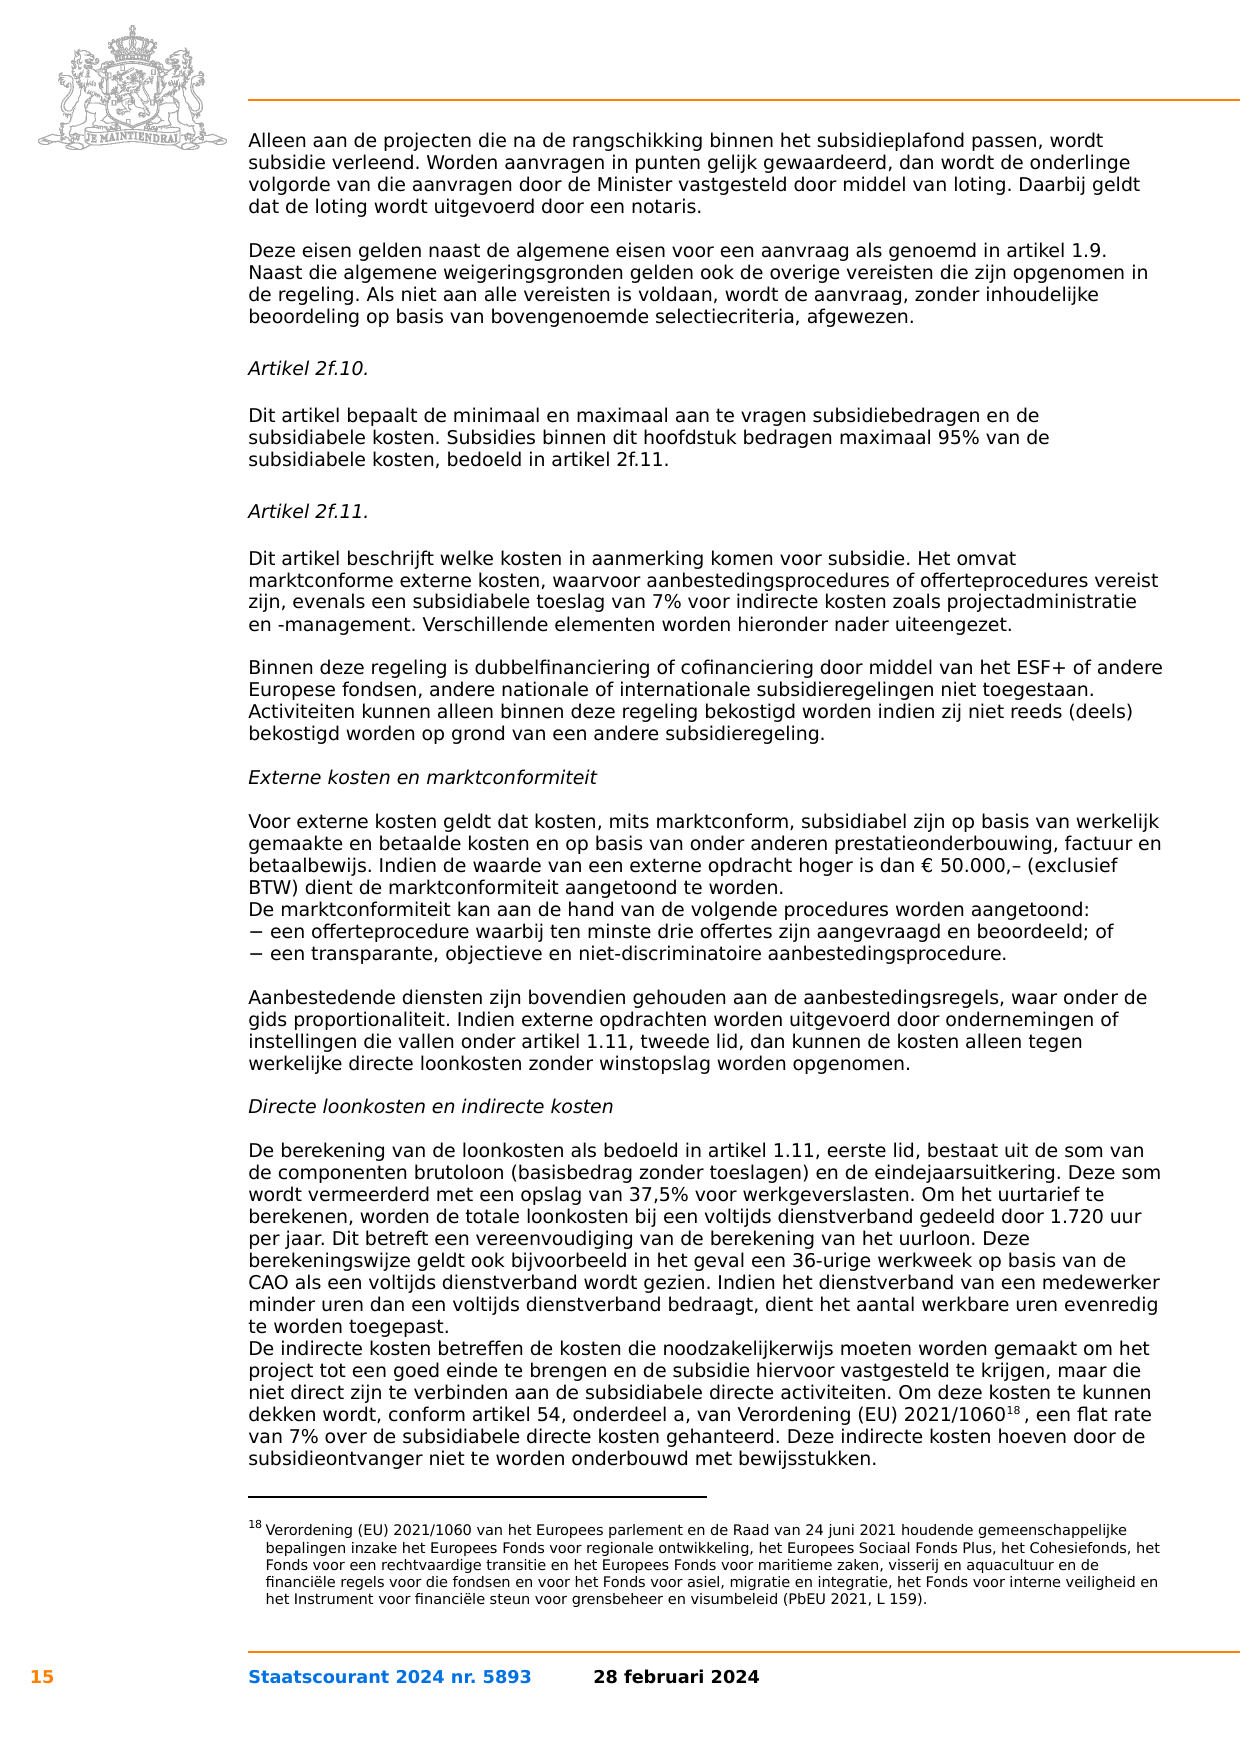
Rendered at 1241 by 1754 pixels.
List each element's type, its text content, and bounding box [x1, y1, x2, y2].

text Deze eisen gelden naast de algemene eisen voor een aanvraag als genoemd in artikel 1.9. Naast die algemene weigeringsgronden gelden ook de overige vereisten die zijn opgenomen in de regeling. Als niet aan alle vereisten is voldaan, wordt de aanvraag, zonder inhoudelijke beoordeling op basis van bovengenoemde selectiecriteria, afgewezen. [248, 240, 1163, 328]
text Aanbestedende diensten zijn bovendien gehouden aan de aanbestedingsregels, waar onder de gids proportionaliteit. Indien externe opdrachten worden uitgevoerd door ondernemingen of instellingen die vallen onder artikel 1.11, tweede lid, dan kunnen de kosten alleen tegen werkelijke directe loonkosten zonder winstopslag worden opgenomen. [248, 987, 1163, 1074]
text − een offerteprocedure waarbij ten minste drie offertes zijn aangevraagd en beoordeeld; of [248, 921, 1163, 943]
text Verordening (EU) 2021/1060 van het Europees parlement en de Raad van 24 juni 2021 houdende gemeenschappelijke bepalingen inzake het Europees Fonds voor regionale ontwikkeling, het Europees Sociaal Fonds Plus, het Cohesiefonds, het Fonds voor een rechtvaardige transitie en het Europees Fonds voor maritieme zaken, visserij en aquacultuur en de financiële regels voor die fondsen en voor het Fonds voor asiel, migratie en integratie, het Fonds voor interne veiligheid en het Instrument voor financiële steun voor grensbeheer en visumbeleid (PbEU 2021, L 159). [248, 1518, 1163, 1608]
text Binnen deze regeling is dubbelfinanciering of cofinanciering door middel van het ESF+ of andere Europese fondsen, andere nationale of internationale subsidieregelingen niet toegestaan. Activiteiten kunnen alleen binnen deze regeling bekostigd worden indien zij niet reeds (deels) bekostigd worden op grond van een andere subsidieregeling. [248, 657, 1163, 745]
text De berekening van de loonkosten als bedoeld in artikel 1.11, eerste lid, bestaat uit de som van de componenten brutoloon (basisbedrag zonder toeslagen) en de eindejaarsuitkering. Deze som wordt vermeerderd met een opslag van 37,5% voor werkgeverslasten. Om het uurtarief te berekenen, worden de totale loonkosten bij een voltijds dienstverband gedeeld door 1.720 uur per jaar. Dit betreft een vereenvoudiging van de berekening van het uurloon. Deze berekeningswijze geldt ook bijvoorbeeld in het geval een 36-urige werkweek op basis van de CAO als een voltijds dienstverband wordt gezien. Indien het dienstverband van een medewerker minder uren dan een voltijds dienstverband bedraagt, dient het aantal werkbare uren evenredig te worden toegepast. [248, 1140, 1163, 1338]
text − een transparante, objectieve en niet-discriminatoire aanbestedingsprocedure. [248, 943, 1163, 965]
text De marktconformiteit kan aan de hand van de volgende procedures worden aangetoond: [248, 899, 1163, 921]
text De indirecte kosten betreffen de kosten die noodzakelijkerwijs moeten worden gemaakt om het project tot een goed einde te brengen en de subsidie hiervoor vastgesteld te krijgen, maar die niet direct zijn te verbinden aan de subsidiabele directe activiteiten. Om deze kosten te kunnen dekken wordt, conform artikel 54, onderdeel a, van Verordening (EU) 2021/1060, een flat rate van 7% over de subsidiabele directe kosten gehanteerd. Deze indirecte kosten hoeven door de subsidieontvanger niet te worden onderbouwd met bewijsstukken. [248, 1338, 1163, 1470]
text Dit artikel beschrijft welke kosten in aanmerking komen voor subsidie. Het omvat marktconforme externe kosten, waarvoor aanbestedingsprocedures of offerteprocedures vereist zijn, evenals een subsidiabele toeslag van 7% voor indirecte kosten zoals projectadministratie en -management. Verschillende elementen worden hieronder nader uiteengezet. [248, 547, 1163, 635]
subtitle Externe kosten en marktconformiteit [248, 767, 1163, 789]
text Dit artikel bepaalt de minimaal en maximaal aan te vragen subsidiebedragen en de subsidiabele kosten. Subsidies binnen dit hoofdstuk bedragen maximaal 95% van de subsidiabele kosten, bedoeld in artikel 2f.11. [248, 404, 1163, 471]
subtitle Artikel 2f.10. [248, 358, 1163, 379]
subtitle Directe loonkosten en indirecte kosten [248, 1096, 1163, 1118]
subtitle Artikel 2f.11. [248, 501, 1163, 522]
text Voor externe kosten geldt dat kosten, mits marktconform, subsidiabel zijn op basis van werkelijk gemaakte en betaalde kosten en op basis van onder anderen prestatieonderbouwing, factuur en betaalbewijs. Indien de waarde van een externe opdracht hoger is dan € 50.000,– (exclusief BTW) dient de marktconformiteit aangetoond te worden. [248, 811, 1163, 899]
picture [38, 25, 227, 150]
text Alleen aan de projecten die na de rangschikking binnen het subsidieplafond passen, wordt subsidie verleend. Worden aanvragen in punten gelijk gewaardeerd, dan wordt de onderlinge volgorde van die aanvragen door de Minister vastgesteld door middel van loting. Daarbij geldt dat de loting wordt uitgevoerd door een notaris. [248, 130, 1163, 218]
